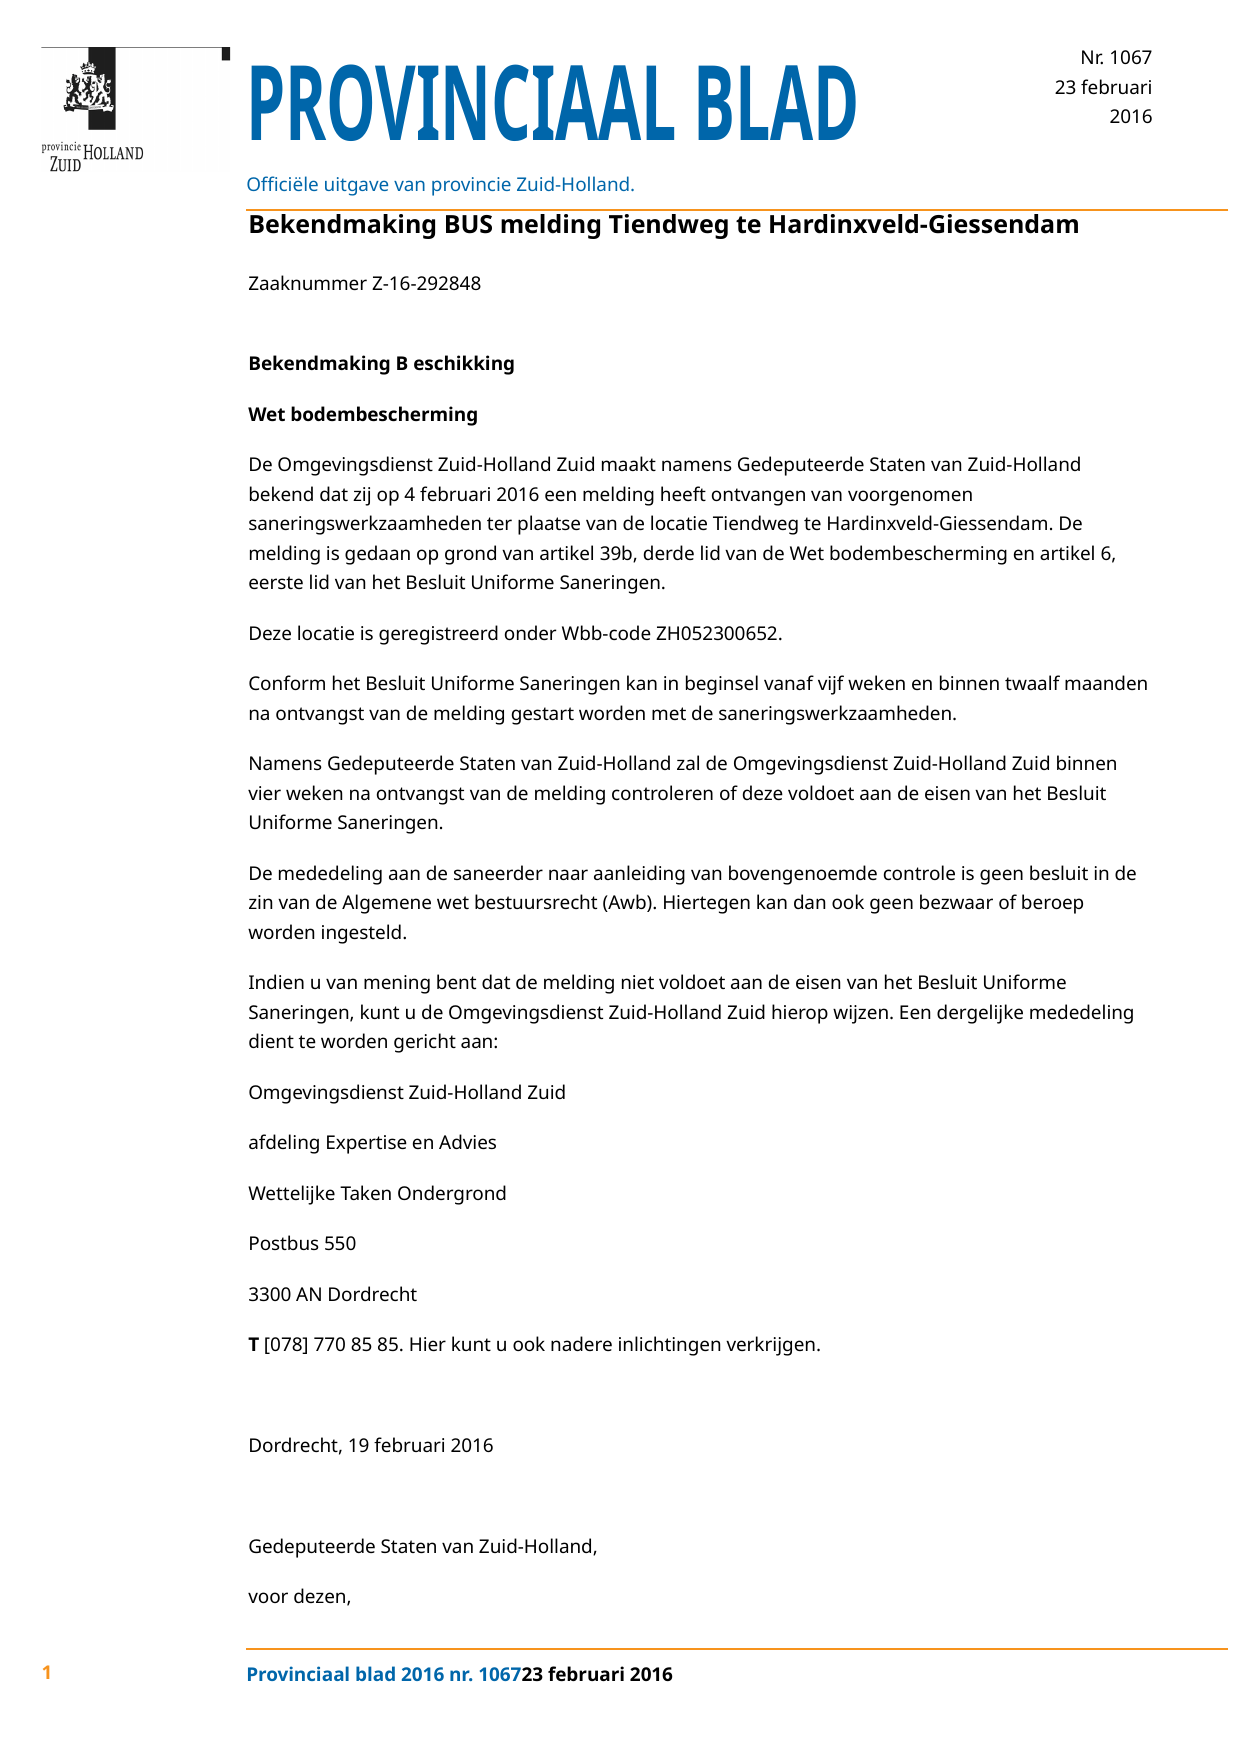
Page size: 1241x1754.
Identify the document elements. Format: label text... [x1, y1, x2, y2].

text Conform het Besluit Uniforme Saneringen kan in beginsel vanaf vijf weken en binnen twaalf maanden na ontvangst van de melding gestart worden met de saneringswerkzaamheden. [248, 670, 1152, 726]
picture [41, 47, 231, 172]
text Deze locatie is geregistreerd onder Wbb-code ZH052300652. [248, 620, 1152, 646]
text Bekendmaking BUS melding Tiendweg te Hardinxveld-Giessendam [248, 211, 1152, 241]
text De Omgevingsdienst Zuid-Holland Zuid maakt namens Gedeputeerde Staten van Zuid-Holland bekend dat zij op 4 februari 2016 een melding heeft ontvangen van voorgenomen saneringswerkzaamheden ter plaatse van de locatie Tiendweg te Hardinxveld-Giessendam. De melding is gedaan op grond van artikel 39b, derde lid van de Wet bodembescherming en artikel 6, eerste lid van het Besluit Uniforme Saneringen. [248, 451, 1152, 595]
text Wet bodembescherming [248, 401, 1152, 426]
text Postbus 550 [248, 1230, 1152, 1256]
text 3300 AN Dordrecht [248, 1281, 1152, 1306]
text voor dezen, [248, 1583, 1152, 1609]
text Dordrecht, 19 februari 2016 [248, 1432, 1152, 1458]
text De mededeling aan de saneerder naar aanleiding van bovengenoemde controle is geen besluit in de zin van de Algemene wet bestuursrecht (Awb). Hiertegen kan dan ook geen bezwaar of beroep worden ingesteld. [248, 860, 1152, 945]
text Gedeputeerde Staten van Zuid-Holland, [248, 1533, 1152, 1558]
text Omgevingsdienst Zuid-Holland Zuid [248, 1079, 1152, 1105]
text Indien u van mening bent dat de melding niet voldoet aan de eisen van het Besluit Uniforme Saneringen, kunt u de Omgevingsdienst Zuid-Holland Zuid hierop wijzen. Een dergelijke mededeling dient te worden gericht aan: [248, 969, 1152, 1054]
text Bekendmaking B eschikking [248, 350, 1152, 376]
text Zaaknummer Z-16-292848 [248, 270, 1152, 296]
text afdeling Expertise en Advies [248, 1129, 1152, 1155]
text Namens Gedeputeerde Staten van Zuid-Holland zal de Omgevingsdienst Zuid-Holland Zuid binnen vier weken na ontvangst van de melding controleren of deze voldoet aan de eisen van het Besluit Uniforme Saneringen. [248, 750, 1152, 835]
text Wettelijke Taken Ondergrond [248, 1180, 1152, 1206]
text T [078] 770 85 85. Hier kunt u ook nadere inlichtingen verkrijgen. [248, 1331, 1152, 1357]
